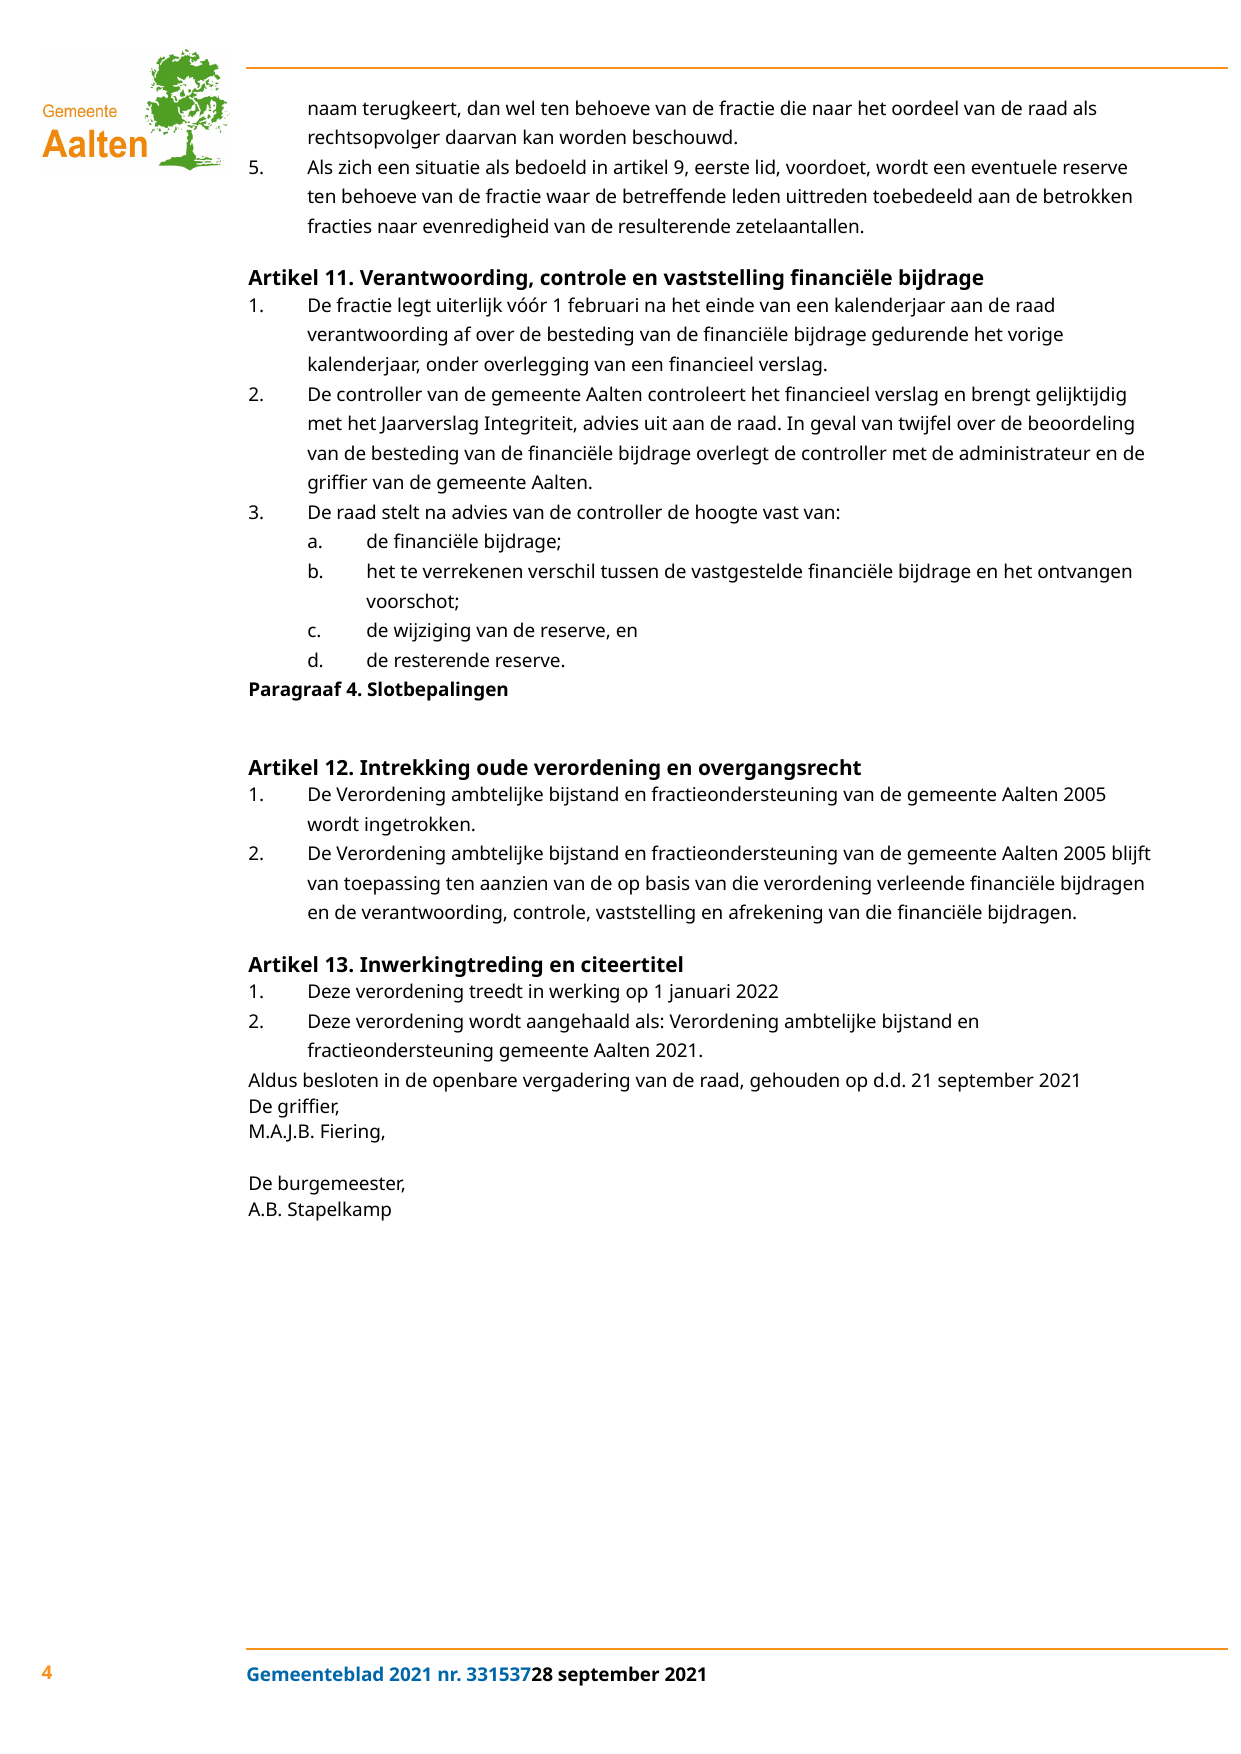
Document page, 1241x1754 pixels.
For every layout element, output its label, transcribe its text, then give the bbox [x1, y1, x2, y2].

list Als zich een situatie als bedoeld in artikel 9, eerste lid, voordoet, wordt een eventuele reserve ten behoeve van de fractie waar de betreffende leden uittreden toebedeeld aan de betrokken fracties naar evenredigheid van de resulterende zetelaantallen. [248, 154, 1152, 239]
list naam terugkeert, dan wel ten behoeve van de fractie die naar het oordeel van de raad als rechtsopvolger daarvan kan worden beschouwd. [248, 95, 1152, 150]
list de resterende reserve. [307, 647, 1152, 673]
text M.A.J.B. Fiering, [248, 1118, 1152, 1144]
text De griffier, [248, 1093, 1152, 1118]
text Paragraaf 4. Slotbepalingen [248, 677, 1152, 702]
text Artikel 12. Intrekking oude verordening en overgangsrecht [248, 753, 1152, 781]
text Artikel 11. Verantwoording, controle en vaststelling financiële bijdrage [248, 263, 1152, 292]
picture [41, 47, 231, 172]
list het te verrekenen verschil tussen de vastgestelde financiële bijdrage en het ontvangen voorschot; [307, 558, 1152, 613]
text Aldus besloten in de openbare vergadering van de raad, gehouden op d.d. 21 september 2021 [248, 1067, 1152, 1093]
list De Verordening ambtelijke bijstand en fractieondersteuning van de gemeente Aalten 2005 wordt ingetrokken. [248, 781, 1152, 836]
list De controller van de gemeente Aalten controleert het financieel verslag en brengt gelijktijdig met het Jaarverslag Integriteit, advies uit aan de raad. In geval van twijfel over de beoordeling van de besteding van de financiële bijdrage overlegt de controller met de administrateur en de griffier van de gemeente Aalten. [248, 381, 1152, 495]
text Artikel 13. Inwerkingtreding en citeertitel [248, 950, 1152, 978]
list de financiële bijdrage; [307, 529, 1152, 554]
text De burgemeester, [248, 1170, 1152, 1196]
list de wijziging van de reserve, en [307, 617, 1152, 643]
list De raad stelt na advies van de controller de hoogte vast van: [248, 499, 1152, 525]
list Deze verordening wordt aangehaald als: Verordening ambtelijke bijstand en fractieondersteuning gemeente Aalten 2021. [248, 1008, 1152, 1063]
list De Verordening ambtelijke bijstand en fractieondersteuning van de gemeente Aalten 2005 blijft van toepassing ten aanzien van de op basis van die verordening verleende financiële bijdragen en de verantwoording, controle, vaststelling en afrekening van die financiële bijdragen. [248, 840, 1152, 925]
list Deze verordening treedt in werking op 1 januari 2022 [248, 978, 1152, 1004]
text A.B. Stapelkamp [248, 1196, 1152, 1221]
list De fractie legt uiterlijk vóór 1 februari na het einde van een kalenderjaar aan de raad verantwoording af over de besteding van de financiële bijdrage gedurende het vorige kalenderjaar, onder overlegging van een financieel verslag. [248, 292, 1152, 377]
